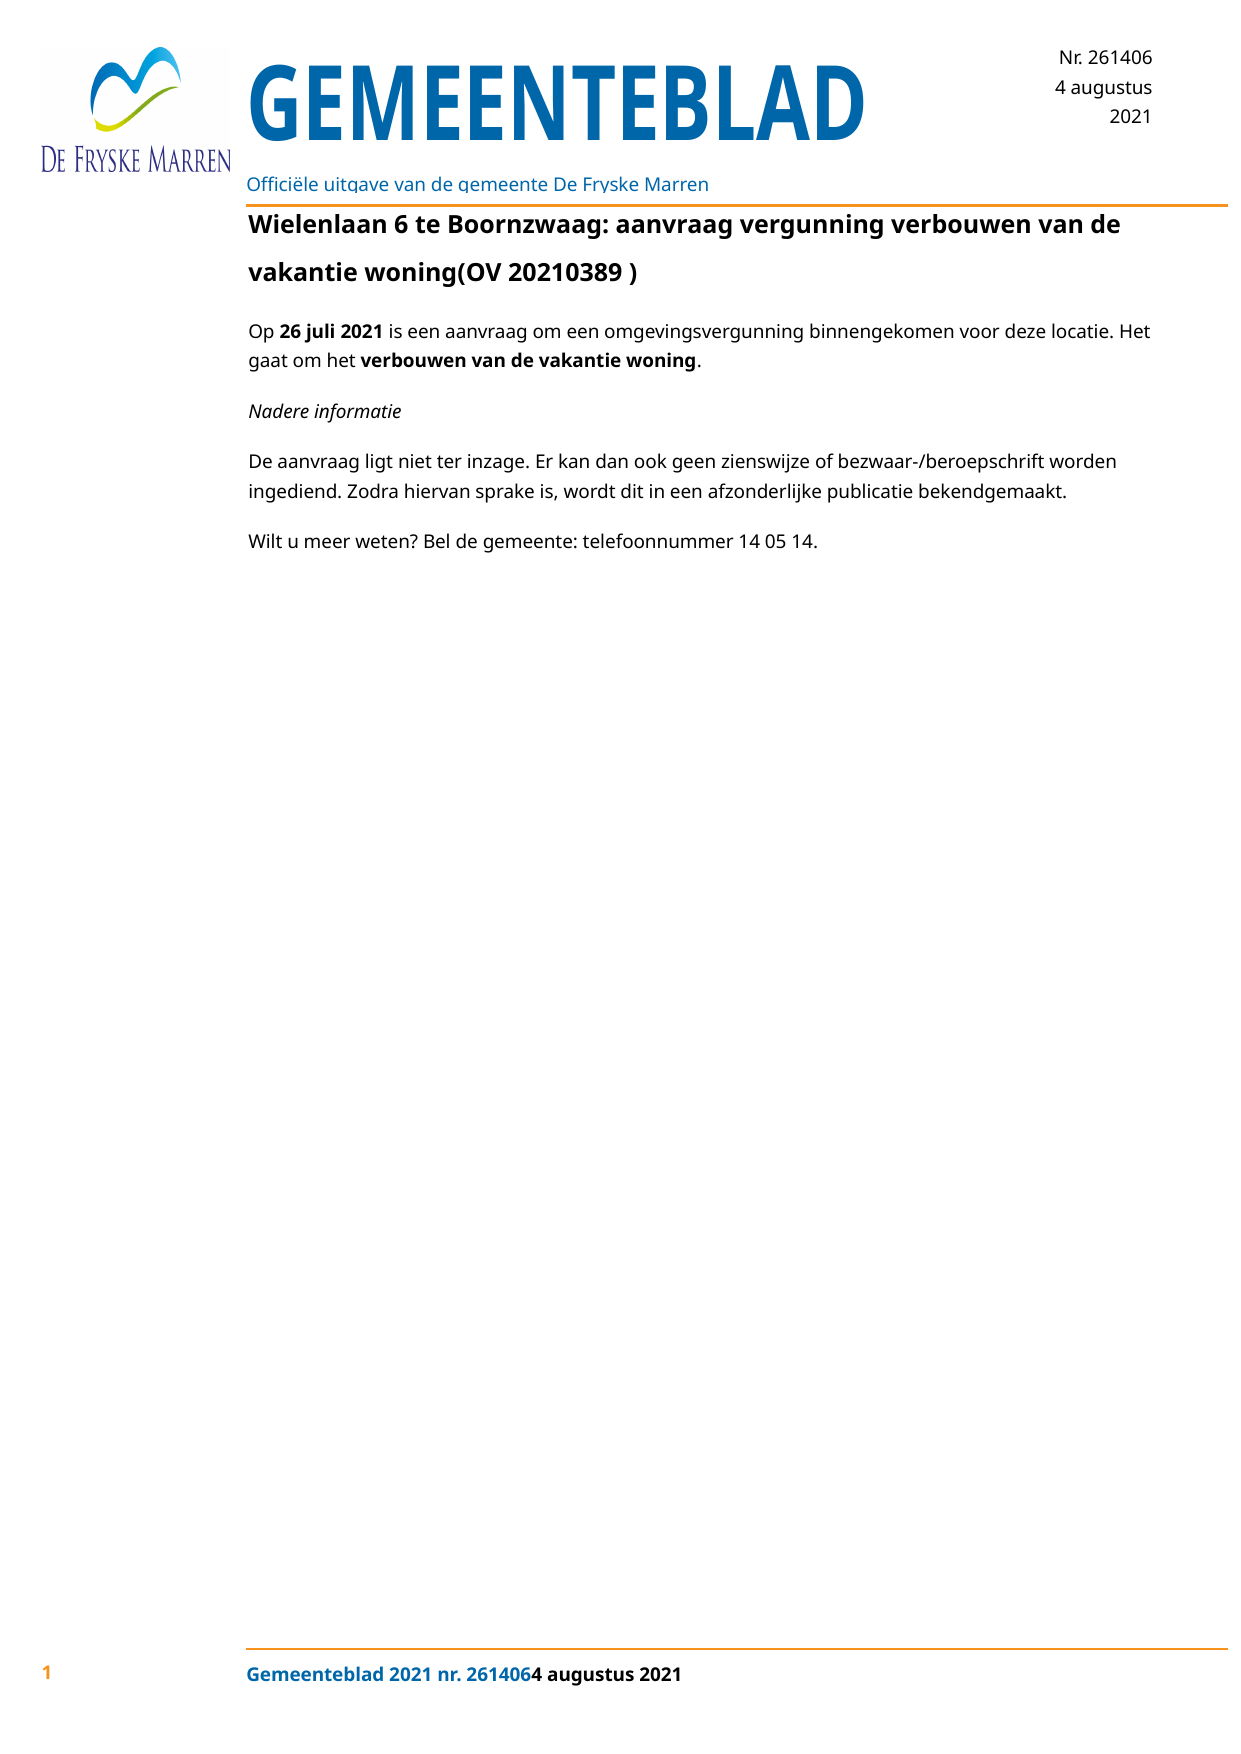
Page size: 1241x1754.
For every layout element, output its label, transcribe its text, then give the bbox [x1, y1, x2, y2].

text Wilt u meer weten? Bel de gemeente: telefoonnummer 14 05 14. [248, 528, 1152, 554]
text Nadere informatie [248, 398, 1152, 424]
text Wielenlaan 6 te Boornzwaag: aanvraag vergunning verbouwen van de vakantie woning(OV 20210389 ) [248, 207, 1152, 288]
text Op 26 juli 2021 is een aanvraag om een omgevingsvergunning binnengekomen voor deze locatie. Het gaat om het verbouwen van de vakantie woning. [248, 318, 1152, 373]
picture [41, 47, 231, 172]
text De aanvraag ligt niet ter inzage. Er kan dan ook geen zienswijze of bezwaar-/beroepschrift worden ingediend. Zodra hiervan sprake is, wordt dit in een afzonderlijke publicatie bekendgemaakt. [248, 448, 1152, 504]
